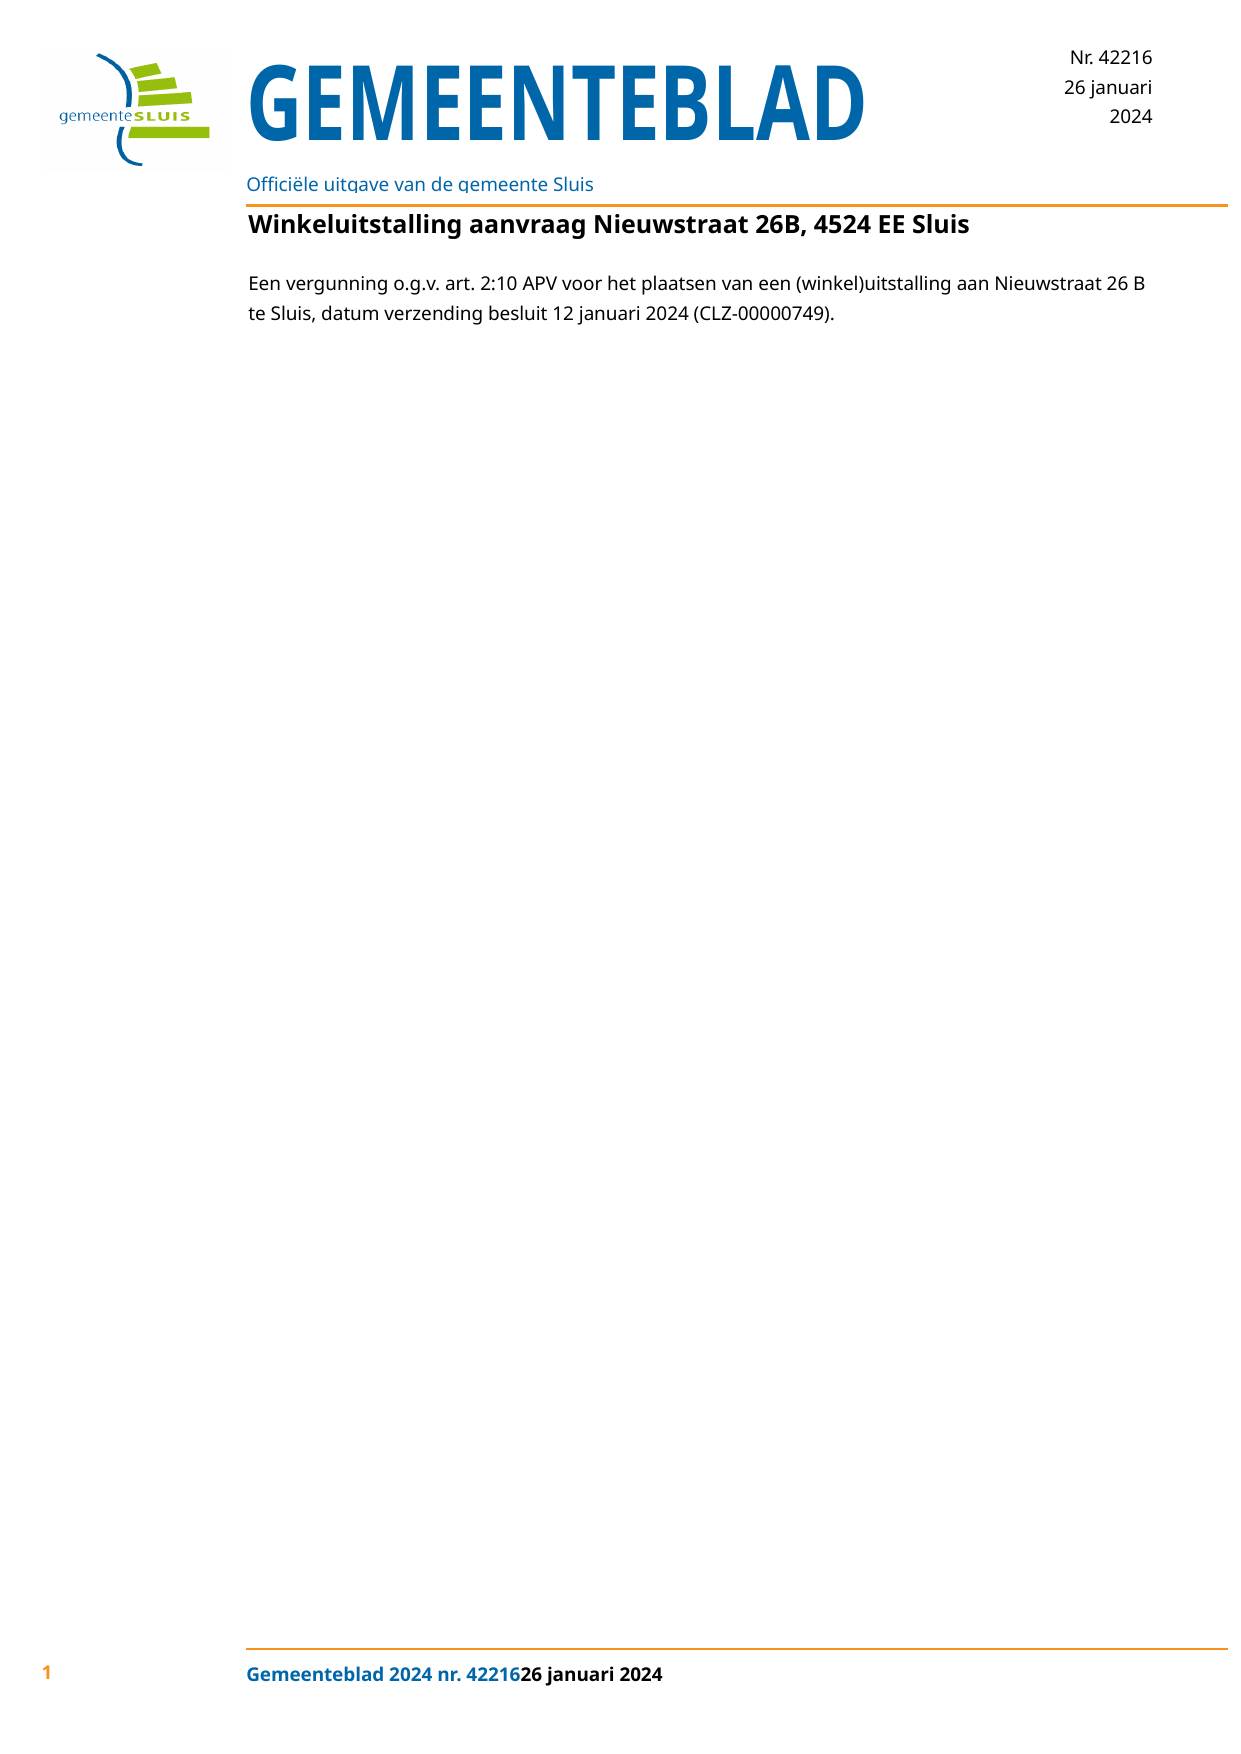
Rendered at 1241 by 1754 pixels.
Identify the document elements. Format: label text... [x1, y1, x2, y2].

text Een vergunning o.g.v. art. 2:10 APV voor het plaatsen van een (winkel)uitstalling aan Nieuwstraat 26 B te Sluis, datum verzending besluit 12 januari 2024 (CLZ-00000749). [248, 270, 1152, 326]
picture [41, 47, 231, 172]
text Winkeluitstalling aanvraag Nieuwstraat 26B, 4524 EE Sluis [248, 207, 1152, 241]
